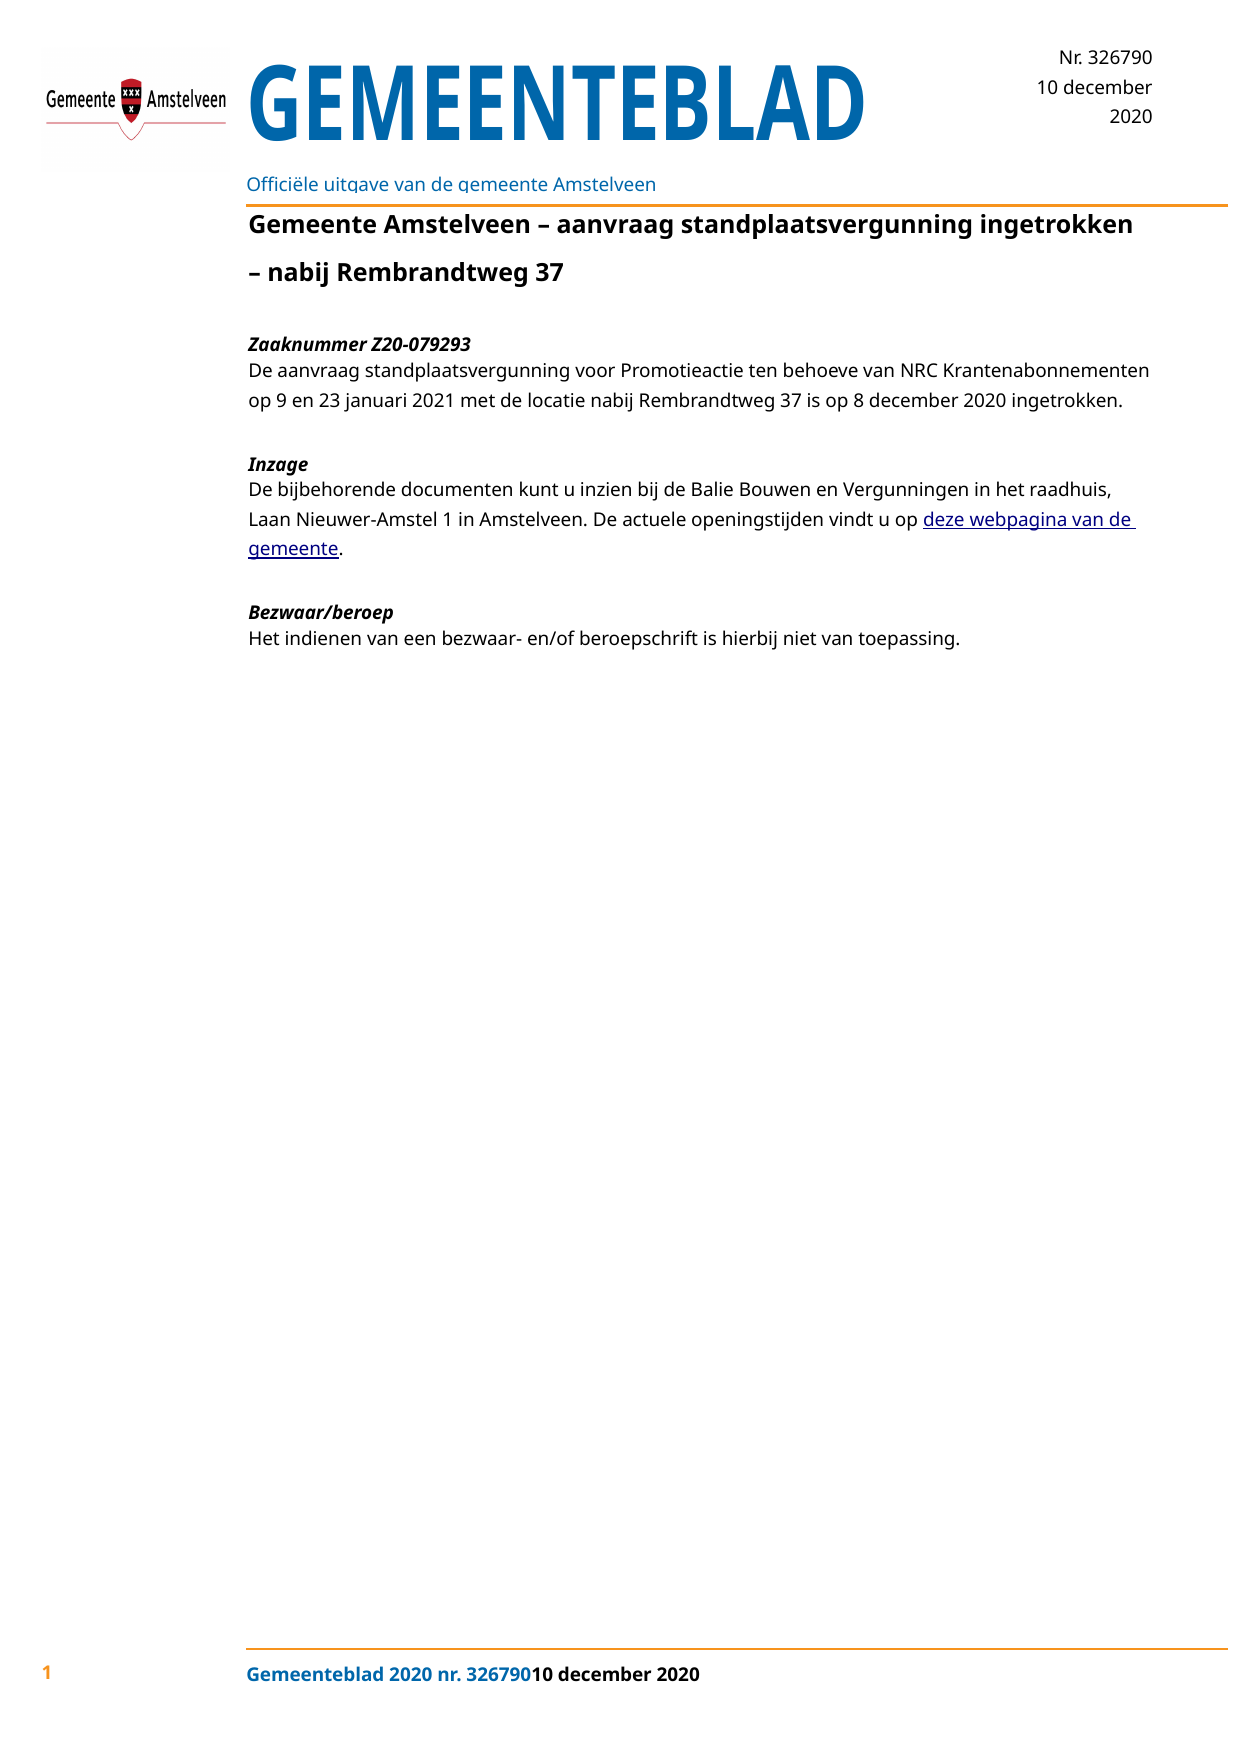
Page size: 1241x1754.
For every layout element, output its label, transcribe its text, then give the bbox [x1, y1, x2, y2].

text Zaaknummer Z20-079293 [248, 331, 1152, 357]
text Inzage [248, 451, 1152, 476]
picture [41, 47, 231, 172]
text Het indienen van een bezwaar- en/of beroepschrift is hierbij niet van toepassing. [248, 625, 1152, 651]
text Bezwaar/beroep [248, 599, 1152, 625]
text De bijbehorende documenten kunt u inzien bij de Balie Bouwen en Vergunningen in het raadhuis, Laan Nieuwer-Amstel 1 in Amstelveen. De actuele openingstijden vindt u op deze webpagina van de gemeente. [248, 476, 1152, 561]
text De aanvraag standplaatsvergunning voor Promotieactie ten behoeve van NRC Krantenabonnementen op 9 en 23 januari 2021 met de locatie nabij Rembrandtweg 37 is op 8 december 2020 ingetrokken. [248, 357, 1152, 412]
text Gemeente Amstelveen – aanvraag standplaatsvergunning ingetrokken – nabij Rembrandtweg 37 [248, 207, 1152, 288]
